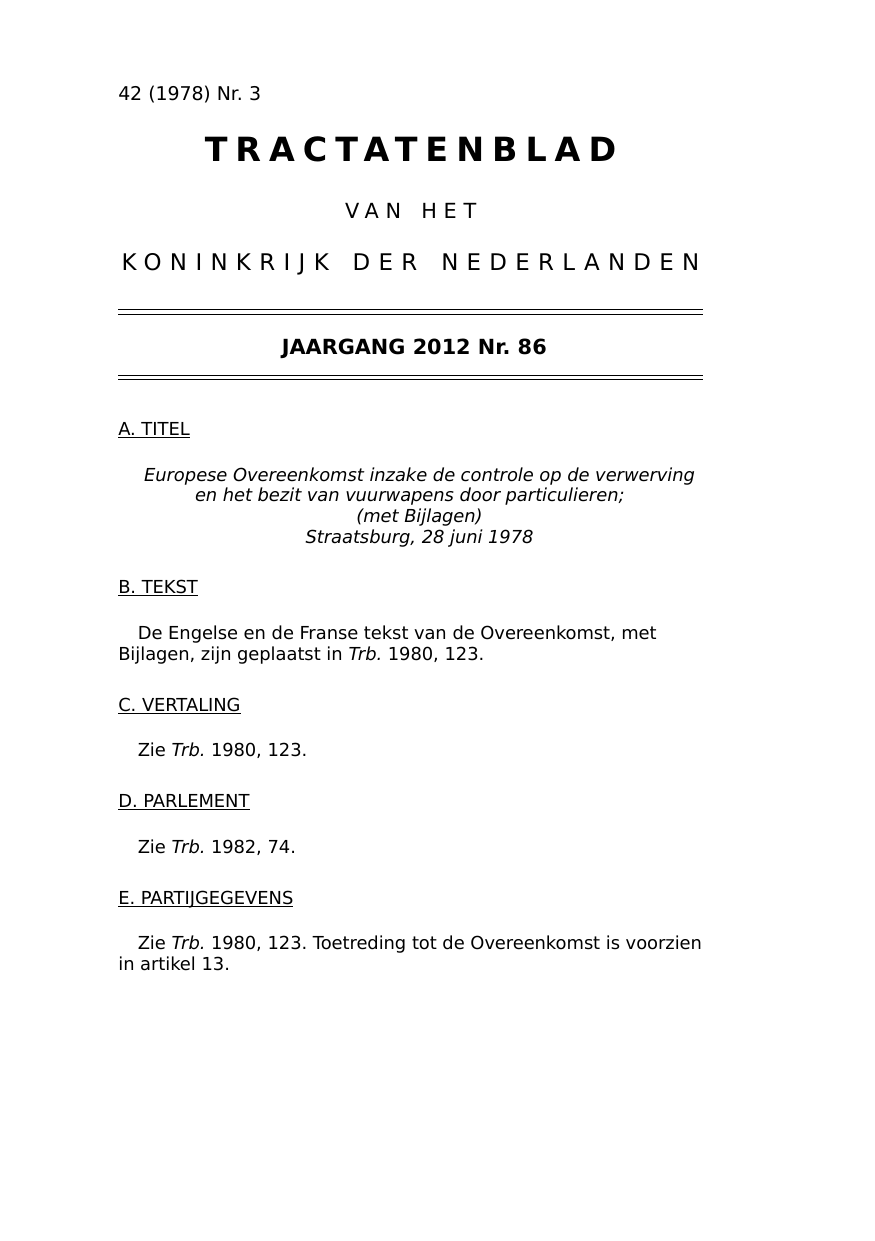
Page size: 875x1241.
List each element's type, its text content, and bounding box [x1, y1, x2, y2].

text 42 (1978) Nr. 3 [118, 83, 703, 105]
text Zie Trb. 1982, 74. [118, 837, 703, 857]
text JAARGANG 2012 Nr. 86 [118, 335, 703, 359]
subtitle B. TEKST [118, 577, 703, 598]
subtitle E. PARTIJGEGEVENS [118, 887, 703, 908]
text Zie Trb. 1980, 123. Toetreding tot de Overeenkomst is voorzien in artikel 13. [118, 933, 703, 975]
text Europese Overeenkomst inzake de controle op de verwerving en het bezit van vuurwapens door particulieren; [118, 464, 703, 506]
text Straatsburg, 28 juni 1978 [118, 527, 703, 547]
subtitle D. PARLEMENT [118, 791, 703, 812]
text De Engelse en de Franse tekst van de Overeenkomst, met Bijlagen, zijn geplaatst in Trb. 1980, 123. [118, 623, 703, 664]
text Zie Trb. 1980, 123. [118, 740, 703, 761]
text KONINKRIJK DER NEDERLANDEN [118, 249, 703, 276]
text (met Bijlagen) [118, 506, 703, 527]
subtitle A. TITEL [118, 419, 703, 439]
text VAN HET [118, 199, 703, 223]
text TRACTATENBLAD [118, 130, 703, 169]
subtitle C. VERTALING [118, 694, 703, 715]
